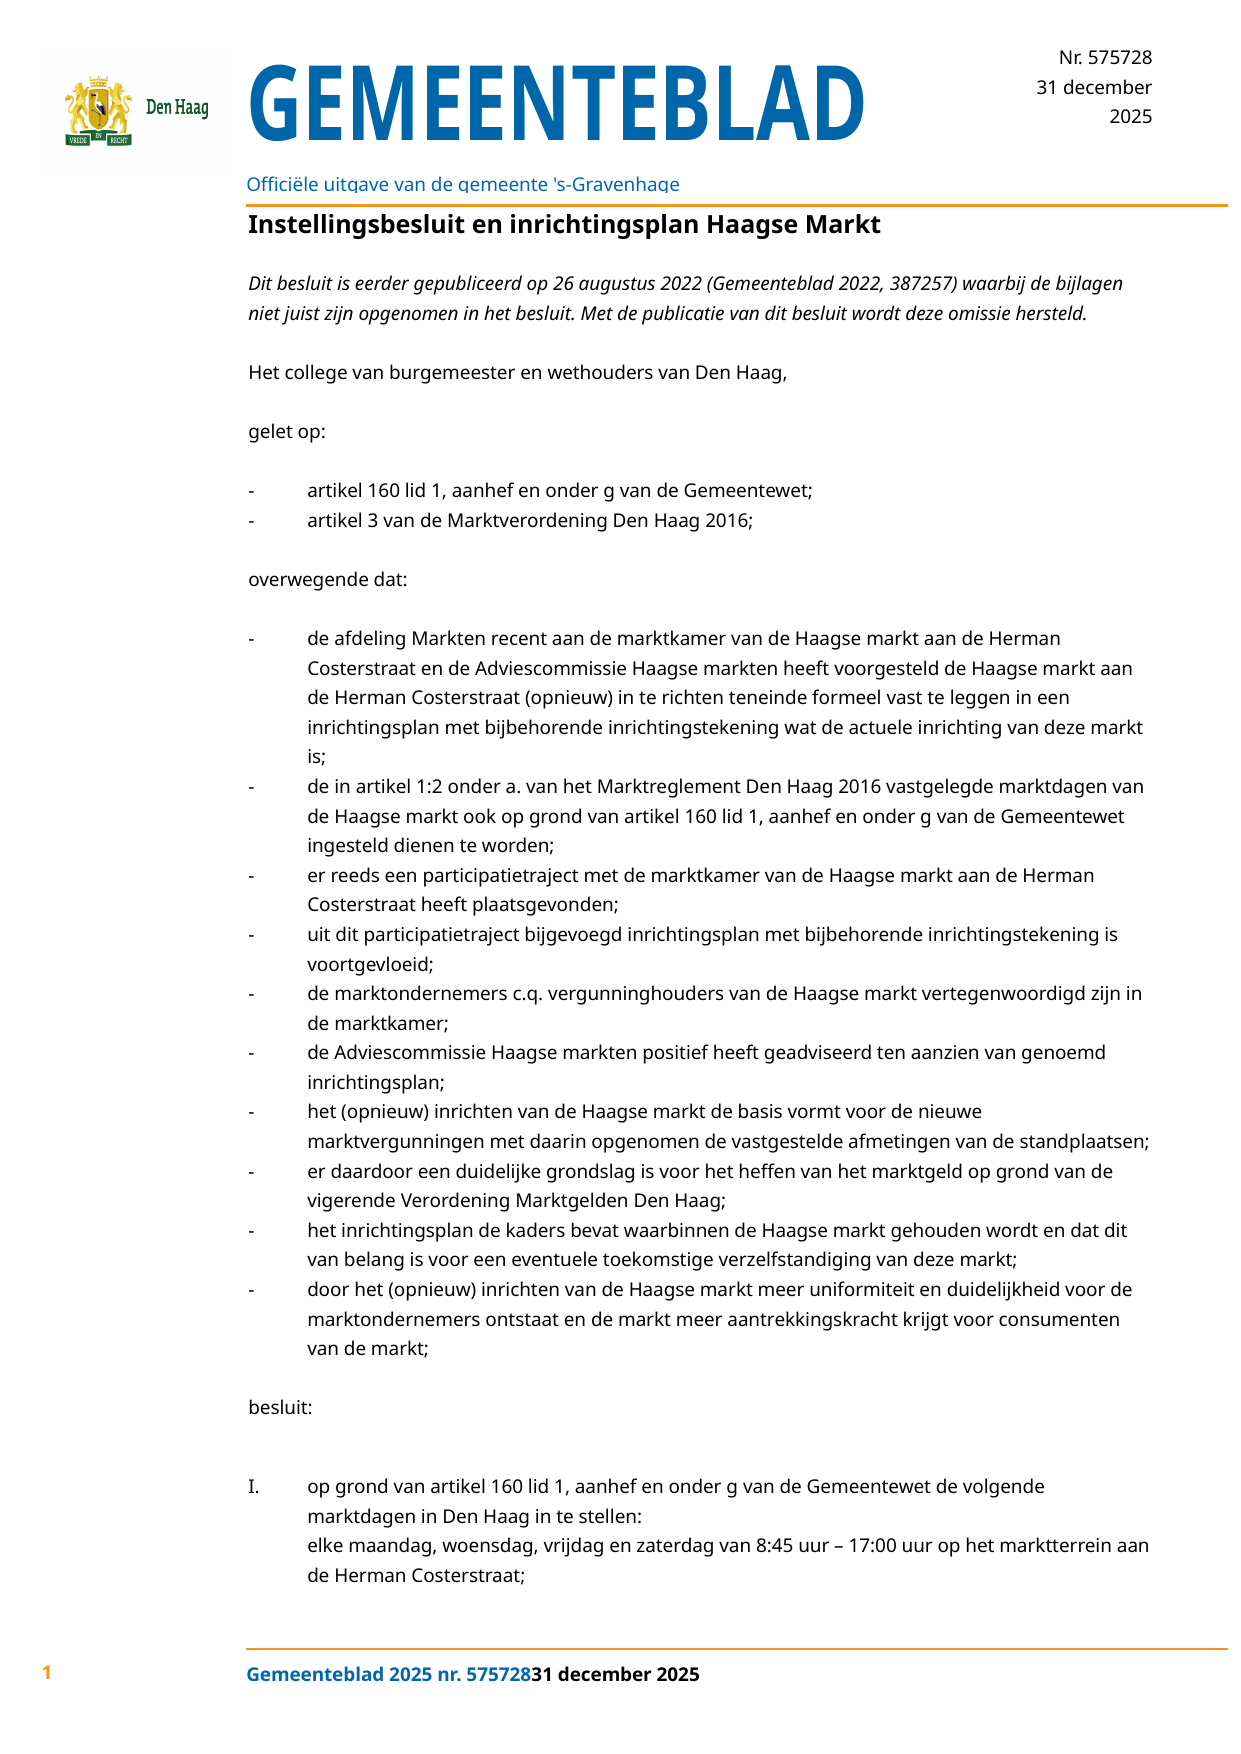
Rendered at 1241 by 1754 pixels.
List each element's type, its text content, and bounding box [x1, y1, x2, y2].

list er reeds een participatietraject met de marktkamer van de Haagse markt aan de Herman Costerstraat heeft plaatsgevonden; [248, 862, 1152, 917]
list de afdeling Markten recent aan de marktkamer van de Haagse markt aan de Herman Costerstraat en de Adviescommissie Haagse markten heeft voorgesteld de Haagse markt aan de Herman Costerstraat (opnieuw) in te richten teneinde formeel vast te leggen in een inrichtingsplan met bijbehorende inrichtingstekening wat de actuele inrichting van deze markt is; [248, 625, 1152, 769]
text Instellingsbesluit en inrichtingsplan Haagse Markt [248, 207, 1152, 241]
list de marktondernemers c.q. vergunninghouders van de Haagse markt vertegenwoordigd zijn in de marktkamer; [248, 980, 1152, 1036]
text overwegende dat: [248, 566, 1152, 592]
list de in artikel 1:2 onder a. van het Marktreglement Den Haag 2016 vastgelegde marktdagen van de Haagse markt ook op grond van artikel 160 lid 1, aanhef en onder g van de Gemeentewet ingesteld dienen te worden; [248, 773, 1152, 858]
list artikel 3 van de Marktverordening Den Haag 2016; [248, 507, 1152, 533]
list de Adviescommissie Haagse markten positief heeft geadviseerd ten aanzien van genoemd inrichtingsplan; [248, 1039, 1152, 1095]
list het (opnieuw) inrichten van de Haagse markt de basis vormt voor de nieuwe marktvergunningen met daarin opgenomen de vastgestelde afmetingen van de standplaatsen; [248, 1099, 1152, 1154]
list uit dit participatietraject bijgevoegd inrichtingsplan met bijbehorende inrichtingstekening is voortgevloeid; [248, 921, 1152, 976]
list door het (opnieuw) inrichten van de Haagse markt meer uniformiteit en duidelijkheid voor de marktondernemers ontstaat en de markt meer aantrekkingskracht krijgt voor consumenten van de markt; [248, 1276, 1152, 1361]
text Het college van burgemeester en wethouders van Den Haag, [248, 359, 1152, 385]
list het inrichtingsplan de kaders bevat waarbinnen de Haagse markt gehouden wordt en dat dit van belang is voor een eventuele toekomstige verzelfstandiging van deze markt; [248, 1217, 1152, 1272]
list artikel 160 lid 1, aanhef en onder g van de Gemeentewet; [248, 477, 1152, 503]
picture [41, 47, 231, 172]
list op grond van artikel 160 lid 1, aanhef en onder g van de Gemeentewet de volgende marktdagen in Den Haag in te stellen: [248, 1473, 1152, 1529]
text Dit besluit is eerder gepubliceerd op 26 augustus 2022 (Gemeenteblad 2022, 387257) waarbij de bijlagen niet juist zijn opgenomen in het besluit. Met de publicatie van dit besluit wordt deze omissie hersteld. [248, 270, 1152, 326]
list elke maandag, woensdag, vrijdag en zaterdag van 8:45 uur – 17:00 uur op het marktterrein aan de Herman Costerstraat; [248, 1532, 1152, 1588]
text besluit: [248, 1394, 1152, 1420]
list er daardoor een duidelijke grondslag is voor het heffen van het marktgeld op grond van de vigerende Verordening Marktgelden Den Haag; [248, 1158, 1152, 1213]
text gelet op: [248, 418, 1152, 444]
